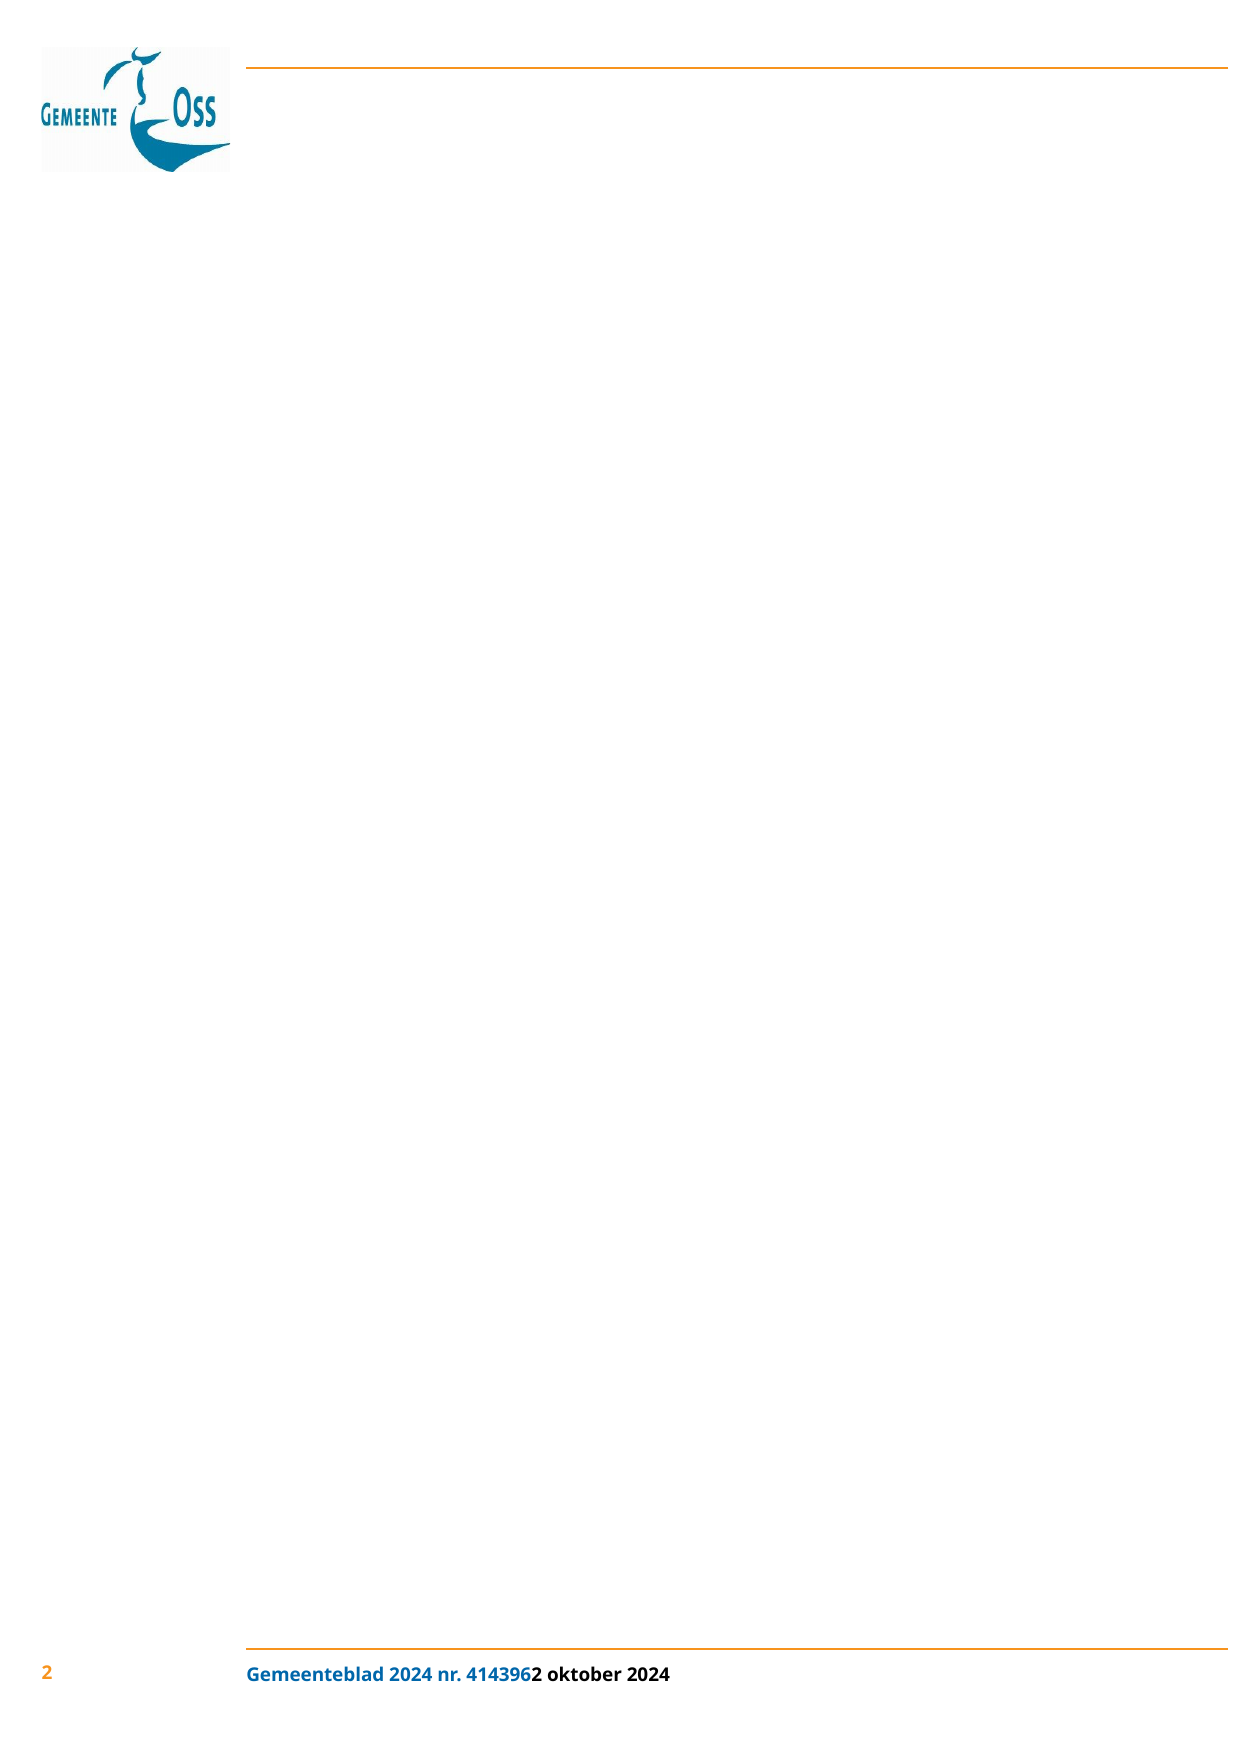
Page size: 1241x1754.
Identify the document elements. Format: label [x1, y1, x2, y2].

picture [41, 47, 231, 172]
